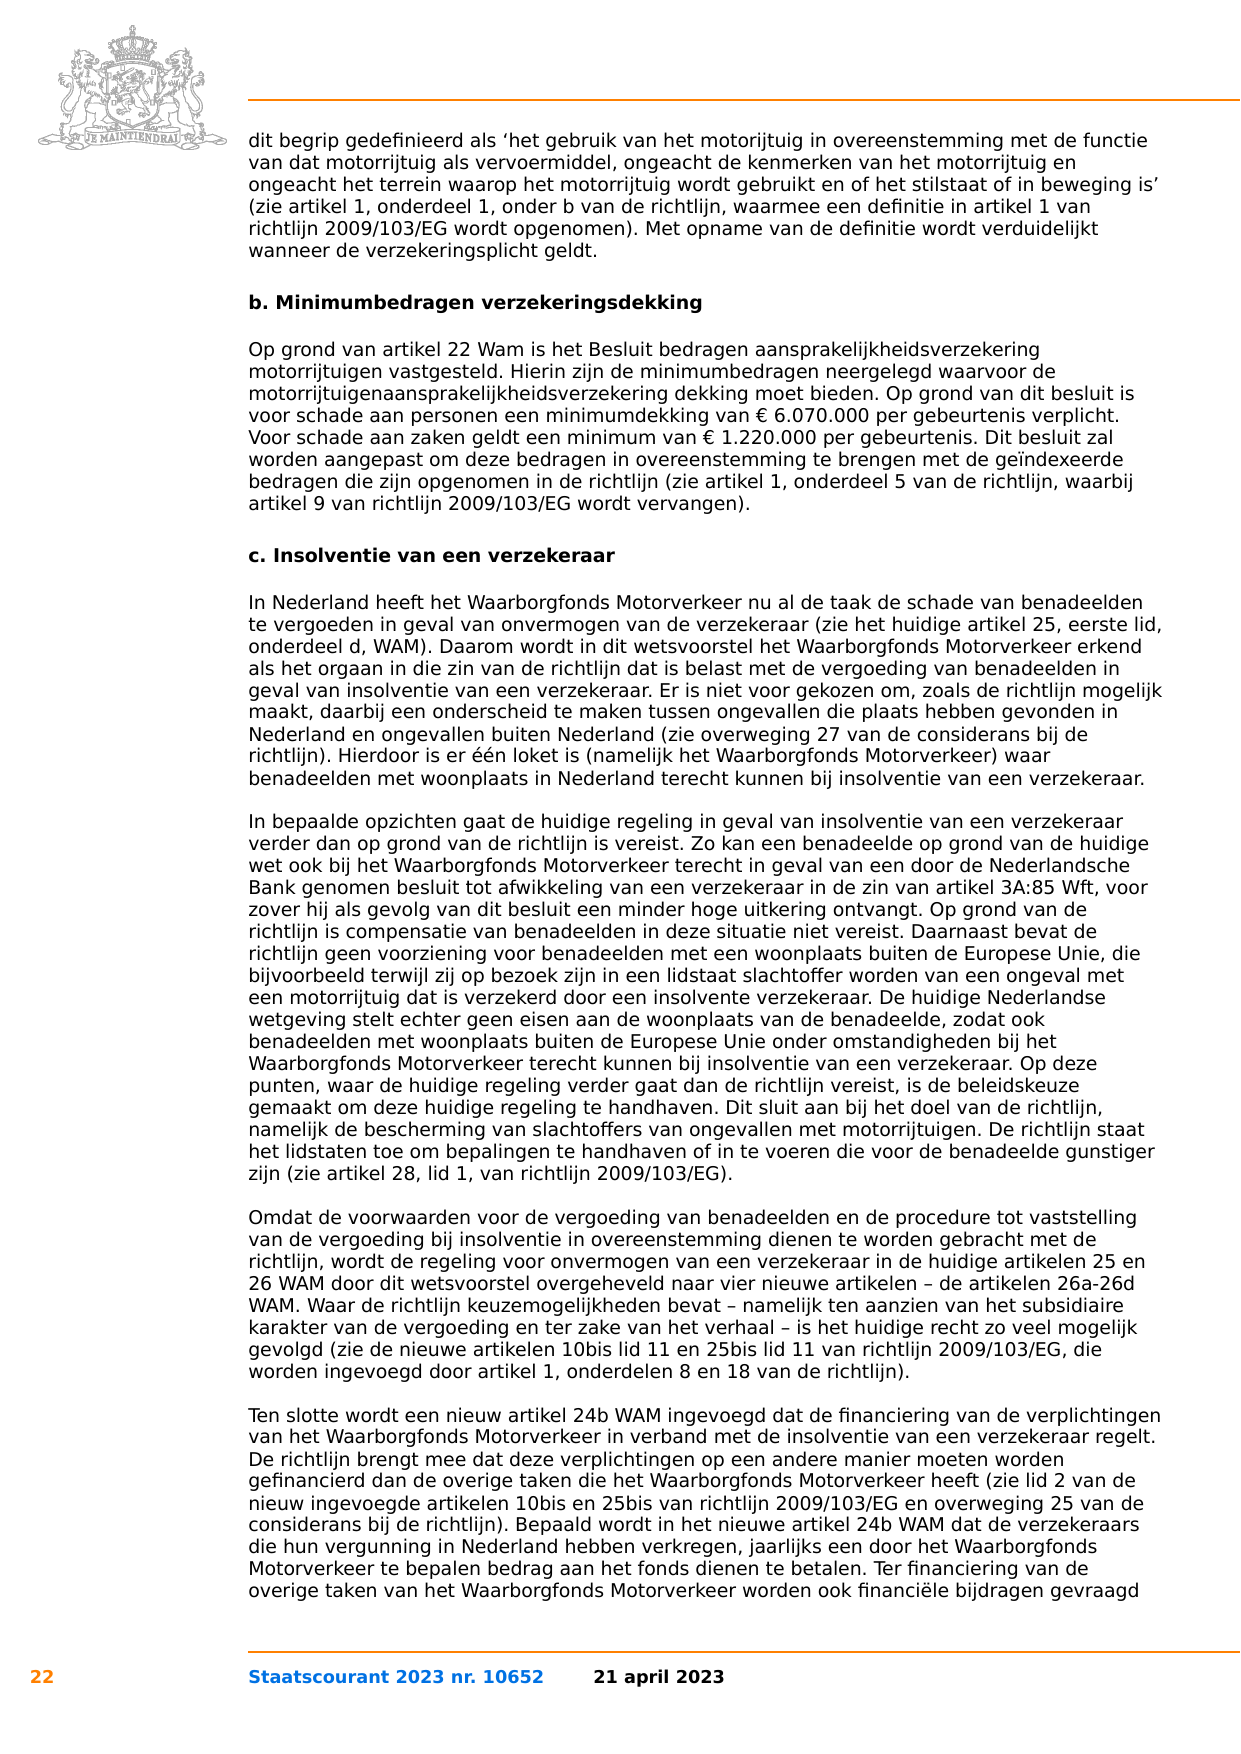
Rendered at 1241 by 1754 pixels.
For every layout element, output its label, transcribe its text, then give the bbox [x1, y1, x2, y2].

text Ten slotte wordt een nieuw artikel 24b WAM ingevoegd dat de financiering van de verplichtingen van het Waarborgfonds Motorverkeer in verband met de insolventie van een verzekeraar regelt. De richtlijn brengt mee dat deze verplichtingen op een andere manier moeten worden gefinancierd dan de overige taken die het Waarborgfonds Motorverkeer heeft (zie lid 2 van de nieuw ingevoegde artikelen 10bis en 25bis van richtlijn 2009/103/EG en overweging 25 van de considerans bij de richtlijn). Bepaald wordt in het nieuwe artikel 24b WAM dat de verzekeraars die hun vergunning in Nederland hebben verkregen, jaarlijks een door het Waarborgfonds Motorverkeer te bepalen bedrag aan het fonds dienen te betalen. Ter financiering van de overige taken van het Waarborgfonds Motorverkeer worden ook financiële bijdragen gevraagd [248, 1404, 1163, 1602]
subtitle b. Minimumbedragen verzekeringsdekking [248, 292, 1163, 314]
text dit begrip gedefinieerd als ‘het gebruik van het motorijtuig in overeenstemming met de functie van dat motorrijtuig als vervoermiddel, ongeacht de kenmerken van het motorrijtuig en ongeacht het terrein waarop het motorrijtuig wordt gebruikt en of het stilstaat of in beweging is’ (zie artikel 1, onderdeel 1, onder b van de richtlijn, waarmee een definitie in artikel 1 van richtlijn 2009/103/EG wordt opgenomen). Met opname van de definitie wordt verduidelijkt wanneer de verzekeringsplicht geldt. [248, 130, 1163, 262]
text In Nederland heeft het Waarborgfonds Motorverkeer nu al de taak de schade van benadeelden te vergoeden in geval van onvermogen van de verzekeraar (zie het huidige artikel 25, eerste lid, onderdeel d, WAM). Daarom wordt in dit wetsvoorstel het Waarborgfonds Motorverkeer erkend als het orgaan in die zin van de richtlijn dat is belast met de vergoeding van benadeelden in geval van insolventie van een verzekeraar. Er is niet voor gekozen om, zoals de richtlijn mogelijk maakt, daarbij een onderscheid te maken tussen ongevallen die plaats hebben gevonden in Nederland en ongevallen buiten Nederland (zie overweging 27 van de considerans bij de richtlijn). Hierdoor is er één loket is (namelijk het Waarborgfonds Motorverkeer) waar benadeelden met woonplaats in Nederland terecht kunnen bij insolventie van een verzekeraar. [248, 592, 1163, 789]
text In bepaalde opzichten gaat de huidige regeling in geval van insolventie van een verzekeraar verder dan op grond van de richtlijn is vereist. Zo kan een benadeelde op grond van de huidige wet ook bij het Waarborgfonds Motorverkeer terecht in geval van een door de Nederlandsche Bank genomen besluit tot afwikkeling van een verzekeraar in de zin van artikel 3A:85 Wft, voor zover hij als gevolg van dit besluit een minder hoge uitkering ontvangt. Op grond van de richtlijn is compensatie van benadeelden in deze situatie niet vereist. Daarnaast bevat de richtlijn geen voorziening voor benadeelden met een woonplaats buiten de Europese Unie, die bijvoorbeeld terwijl zij op bezoek zijn in een lidstaat slachtoffer worden van een ongeval met een motorrijtuig dat is verzekerd door een insolvente verzekeraar. De huidige Nederlandse wetgeving stelt echter geen eisen aan de woonplaats van de benadeelde, zodat ook benadeelden met woonplaats buiten de Europese Unie onder omstandigheden bij het Waarborgfonds Motorverkeer terecht kunnen bij insolventie van een verzekeraar. Op deze punten, waar de huidige regeling verder gaat dan de richtlijn vereist, is de beleidskeuze gemaakt om deze huidige regeling te handhaven. Dit sluit aan bij het doel van de richtlijn, namelijk de bescherming van slachtoffers van ongevallen met motorrijtuigen. De richtlijn staat het lidstaten toe om bepalingen te handhaven of in te voeren die voor de benadeelde gunstiger zijn (zie artikel 28, lid 1, van richtlijn 2009/103/EG). [248, 811, 1163, 1185]
subtitle c. Insolventie van een verzekeraar [248, 544, 1163, 567]
text Omdat de voorwaarden voor de vergoeding van benadeelden en de procedure tot vaststelling van de vergoeding bij insolventie in overeenstemming dienen te worden gebracht met de richtlijn, wordt de regeling voor onvermogen van een verzekeraar in de huidige artikelen 25 en 26 WAM door dit wetsvoorstel overgeheveld naar vier nieuwe artikelen – de artikelen 26a-26d WAM. Waar de richtlijn keuzemogelijkheden bevat – namelijk ten aanzien van het subsidiaire karakter van de vergoeding en ter zake van het verhaal – is het huidige recht zo veel mogelijk gevolgd (zie de nieuwe artikelen 10bis lid 11 en 25bis lid 11 van richtlijn 2009/103/EG, die worden ingevoegd door artikel 1, onderdelen 8 en 18 van de richtlijn). [248, 1207, 1163, 1383]
picture [38, 25, 227, 150]
text Op grond van artikel 22 Wam is het Besluit bedragen aansprakelijkheidsverzekering motorrijtuigen vastgesteld. Hierin zijn de minimumbedragen neergelegd waarvoor de motorrijtuigenaansprakelijkheidsverzekering dekking moet bieden. Op grond van dit besluit is voor schade aan personen een minimumdekking van € 6.070.000 per gebeurtenis verplicht. Voor schade aan zaken geldt een minimum van € 1.220.000 per gebeurtenis. Dit besluit zal worden aangepast om deze bedragen in overeenstemming te brengen met de geïndexeerde bedragen die zijn opgenomen in de richtlijn (zie artikel 1, onderdeel 5 van de richtlijn, waarbij artikel 9 van richtlijn 2009/103/EG wordt vervangen). [248, 339, 1163, 514]
